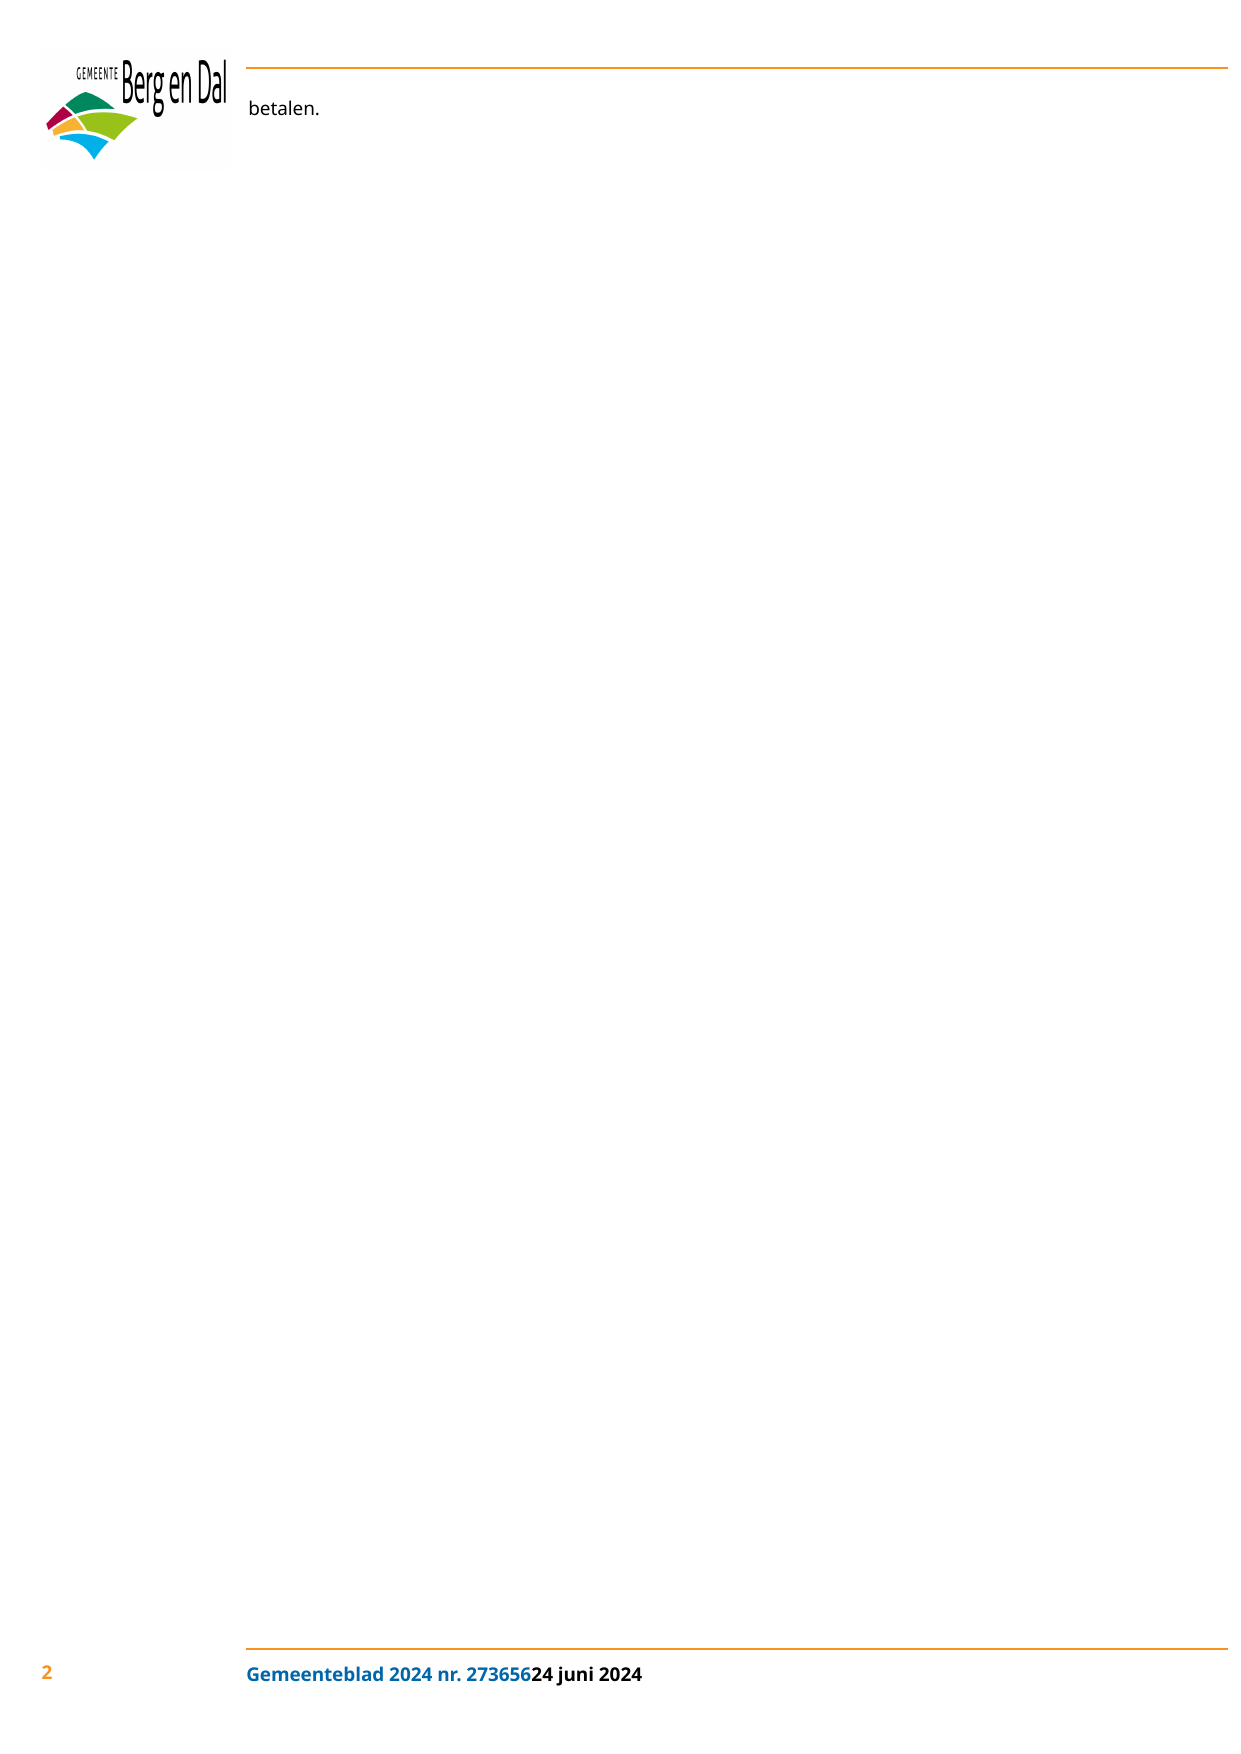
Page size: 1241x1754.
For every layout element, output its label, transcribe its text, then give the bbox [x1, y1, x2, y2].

picture [41, 47, 231, 172]
text betalen. [248, 95, 1152, 121]
